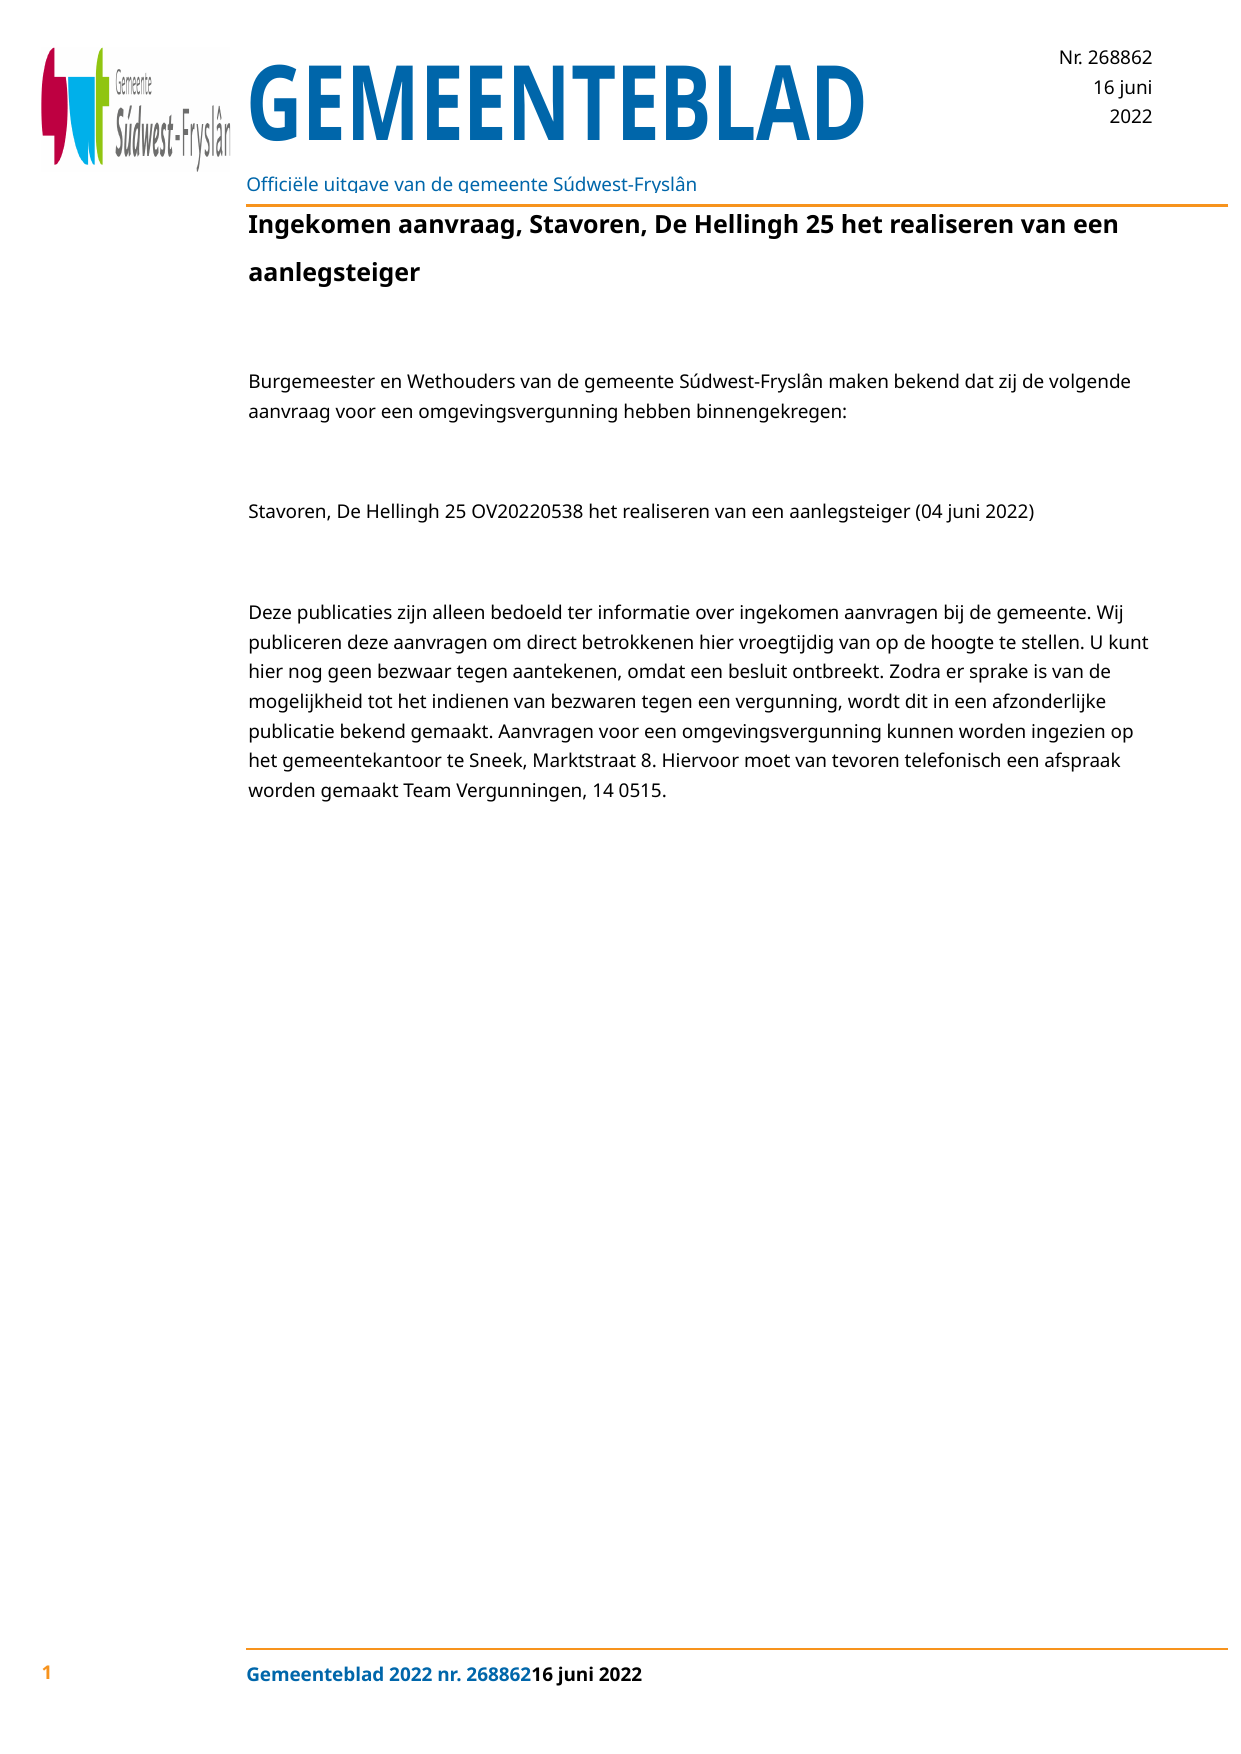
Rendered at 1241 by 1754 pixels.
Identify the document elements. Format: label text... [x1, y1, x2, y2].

picture [41, 47, 231, 172]
text Burgemeester en Wethouders van de gemeente Súdwest-Fryslân maken bekend dat zij de volgende aanvraag voor een omgevingsvergunning hebben binnengekregen: [248, 368, 1152, 424]
text Ingekomen aanvraag, Stavoren, De Hellingh 25 het realiseren van een aanlegsteiger [248, 207, 1152, 288]
text Deze publicaties zijn alleen bedoeld ter informatie over ingekomen aanvragen bij de gemeente. Wij publiceren deze aanvragen om direct betrokkenen hier vroegtijdig van op de hoogte te stellen. U kunt hier nog geen bezwaar tegen aantekenen, omdat een besluit ontbreekt. Zodra er sprake is van de mogelijkheid tot het indienen van bezwaren tegen een vergunning, wordt dit in een afzonderlijke publicatie bekend gemaakt. Aanvragen voor een omgevingsvergunning kunnen worden ingezien op het gemeentekantoor te Sneek, Marktstraat 8. Hiervoor moet van tevoren telefonisch een afspraak worden gemaakt Team Vergunningen, 14 0515. [248, 599, 1152, 803]
text Stavoren, De Hellingh 25 OV20220538 het realiseren van een aanlegsteiger (04 juni 2022) [248, 499, 1152, 524]
